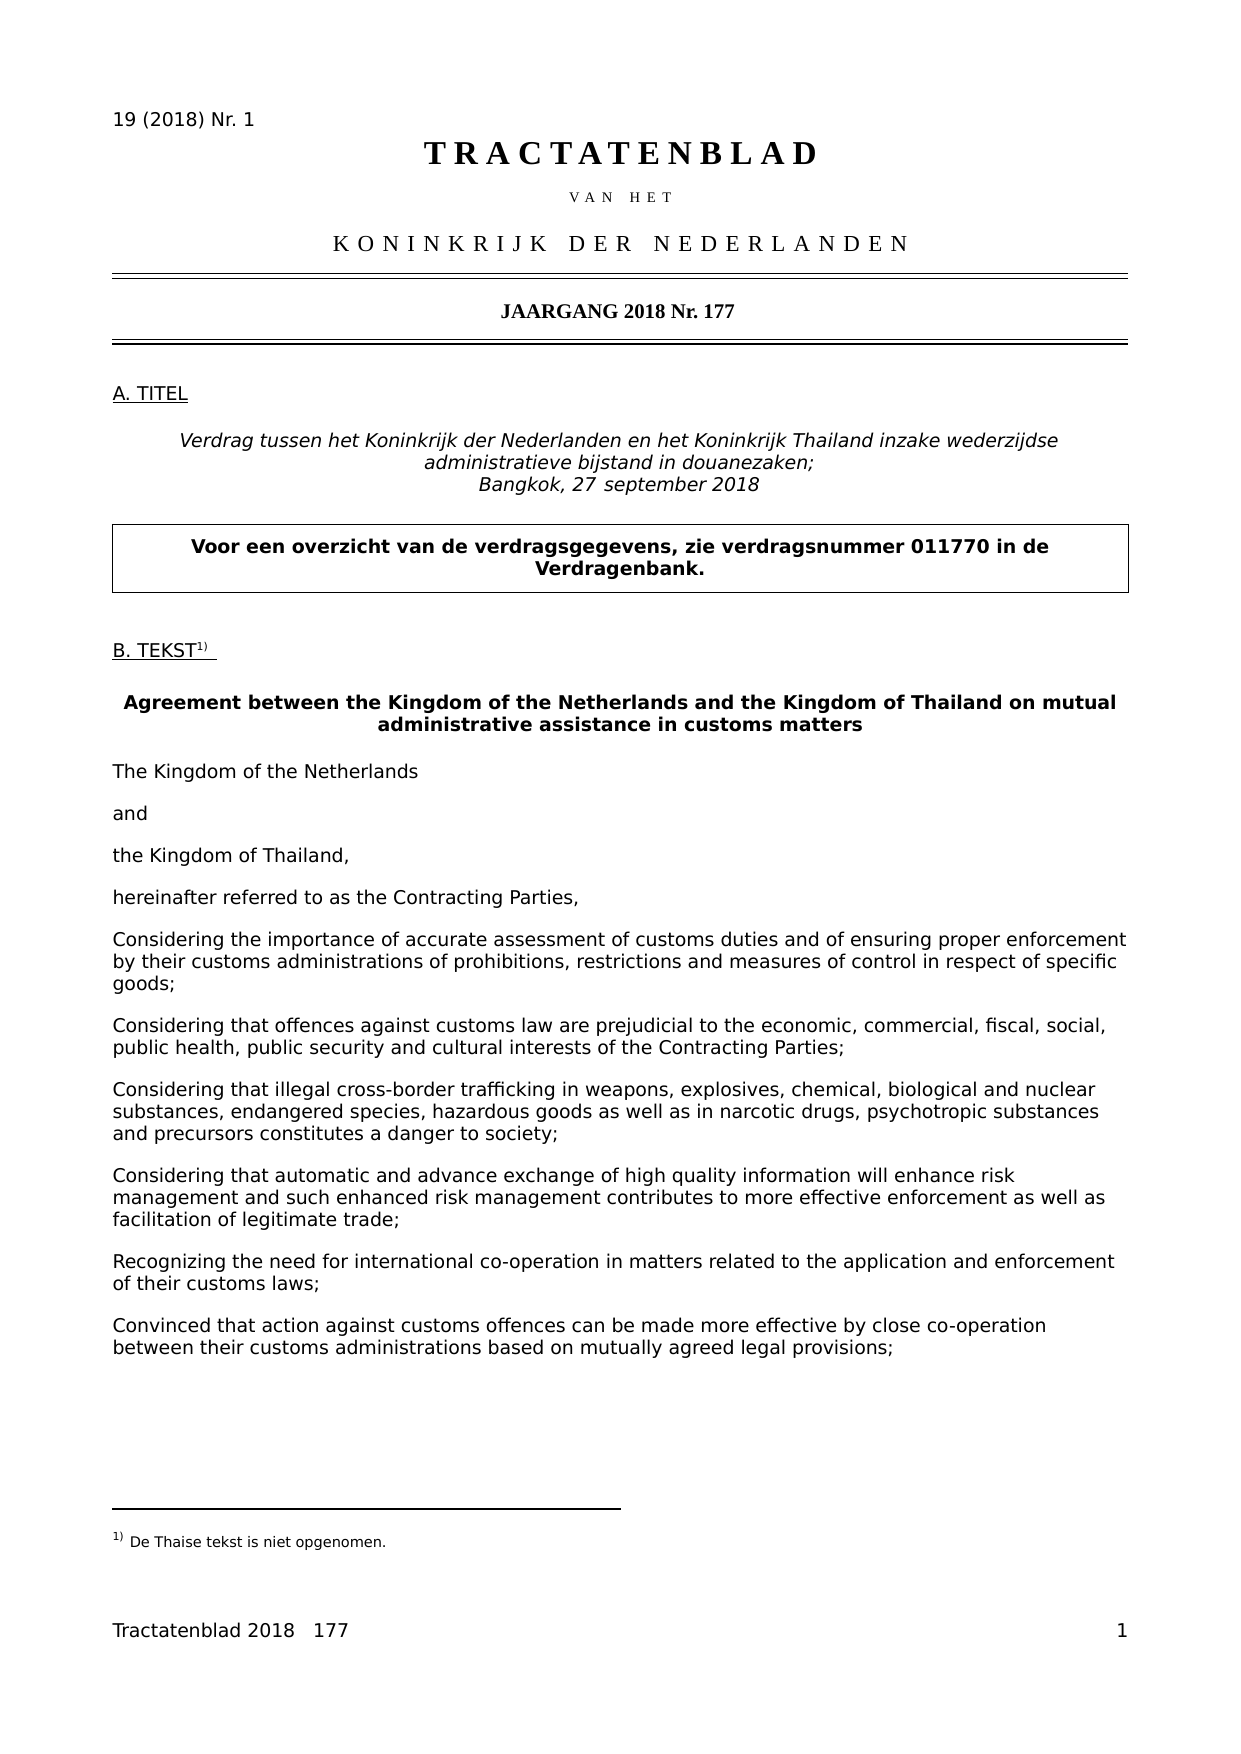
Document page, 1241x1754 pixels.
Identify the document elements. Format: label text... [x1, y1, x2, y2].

text 19 (2018) Nr. 1 [112, 109, 1128, 131]
text The Kingdom of the Netherlands [112, 761, 1128, 783]
text VAN HET [112, 189, 1128, 206]
text Considering that offences against customs law are prejudicial to the economic, commercial, fiscal, social, public health, public security and cultural interests of the Contracting Parties; [112, 1015, 1128, 1059]
text Verdrag tussen het Koninkrijk der Nederlanden en het Koninkrijk Thailand inzake wederzijdse administratieve bijstand in douanezaken; [112, 430, 1128, 474]
subtitle A. TITEL [112, 383, 1128, 405]
text the Kingdom of Thailand, [112, 845, 1128, 867]
text and [112, 803, 1128, 825]
text De Thaise tekst is niet opgenomen. [112, 1530, 1128, 1552]
text Bangkok, 27 september 2018 [112, 474, 1128, 496]
text Considering that illegal cross-border trafficking in weapons, explosives, chemical, biological and nuclear substances, endangered species, hazardous goods as well as in narcotic drugs, psychotropic substances and precursors constitutes a danger to society; [112, 1079, 1128, 1145]
text hereinafter referred to as the Contracting Parties, [112, 887, 1128, 909]
text Convinced that action against customs offences can be made more effective by close co-operation between their customs administrations based on mutually agreed legal provisions; [112, 1315, 1128, 1359]
text Recognizing the need for international co-operation in matters related to the application and enforcement of their customs laws; [112, 1251, 1128, 1295]
subtitle Agreement between the Kingdom of the Netherlands and the Kingdom of Thailand on mutual administrative assistance in customs matters [112, 692, 1128, 736]
subtitle B. TEKST [112, 640, 1128, 662]
text Considering that automatic and advance exchange of high quality information will enhance risk management and such enhanced risk management contributes to more effective enforcement as well as facilitation of legitimate trade; [112, 1165, 1128, 1231]
text KONINKRIJK DER NEDERLANDEN [112, 229, 1128, 256]
text JAARGANG 2018 Nr. 177 [112, 299, 1128, 323]
text Considering the importance of accurate assessment of customs duties and of ensuring proper enforcement by their customs administrations of prohibitions, restrictions and measures of control in respect of specific goods; [112, 929, 1128, 995]
text TRACTATENBLAD [112, 133, 1128, 172]
